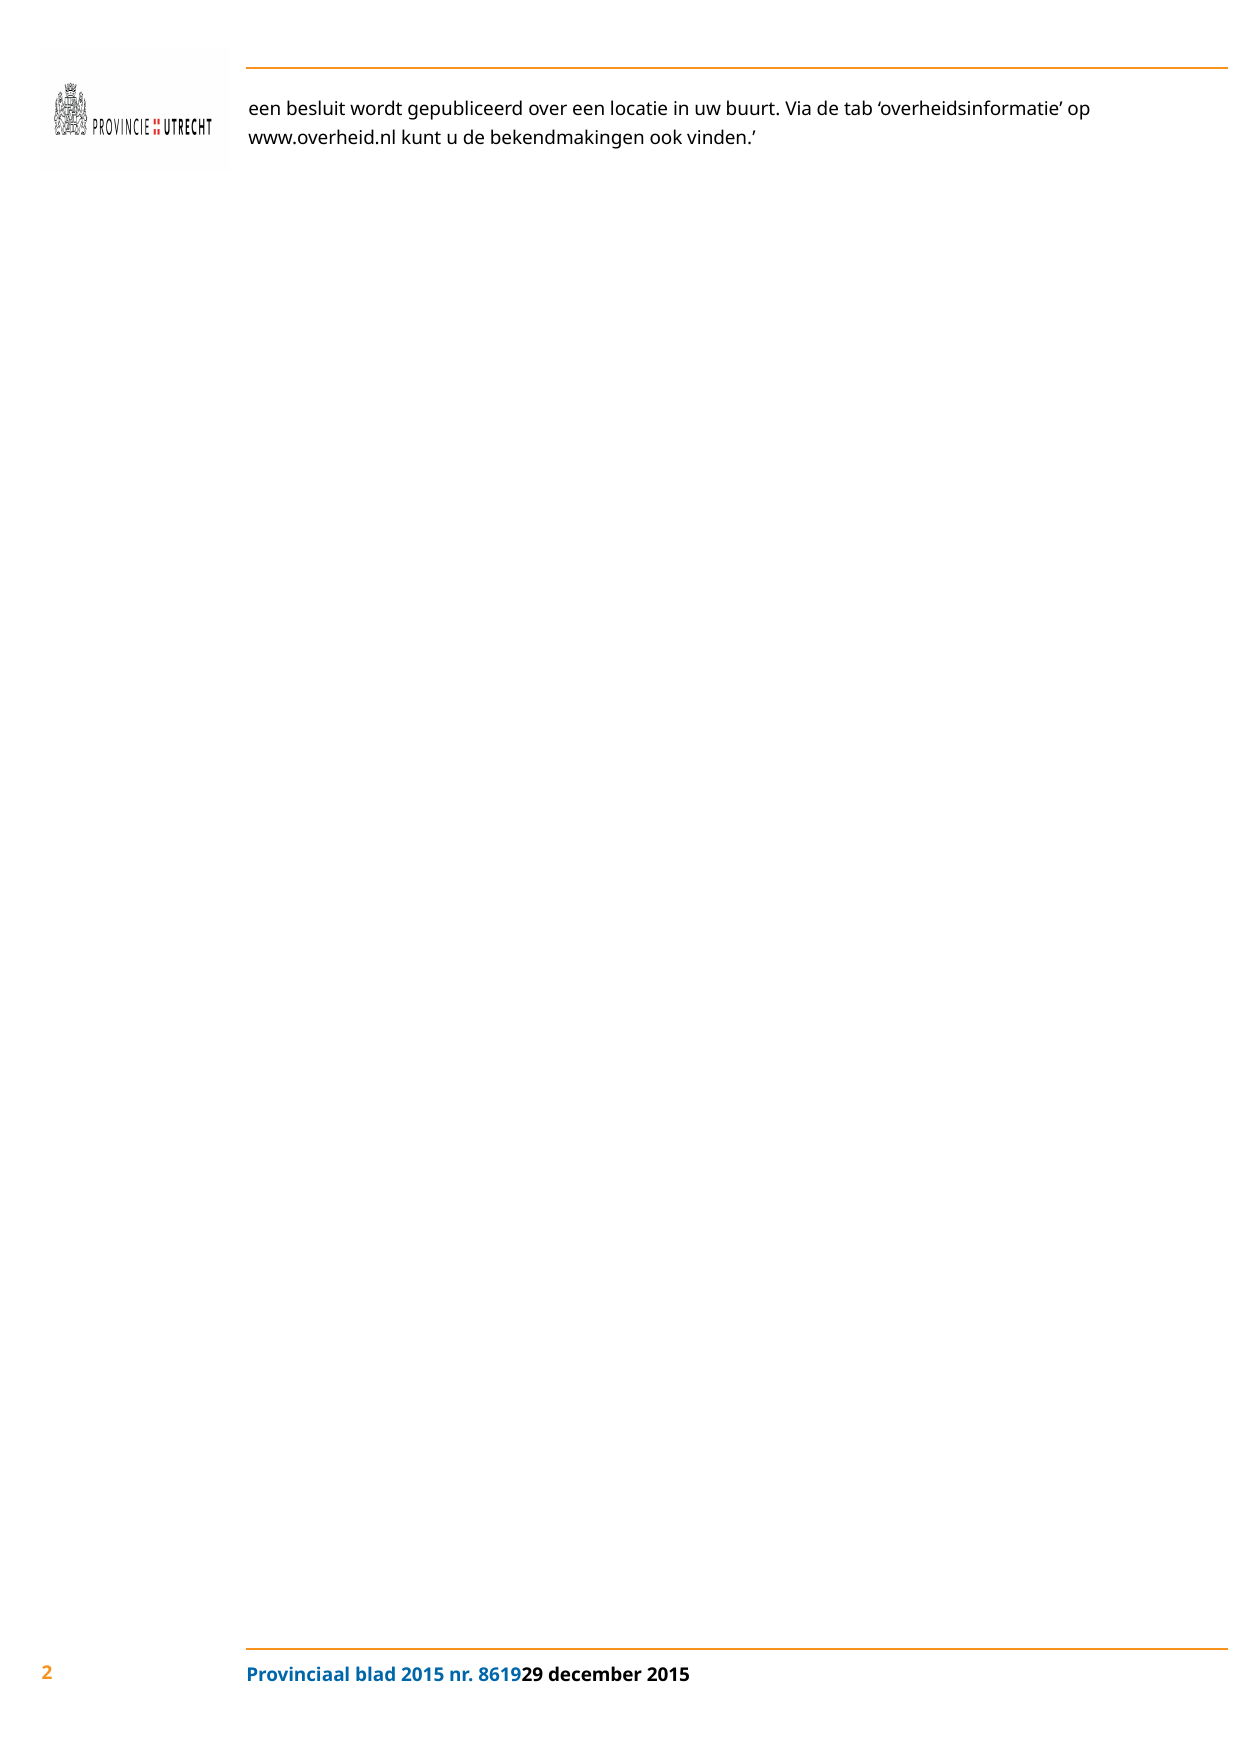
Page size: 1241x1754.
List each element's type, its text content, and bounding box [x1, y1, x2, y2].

picture [41, 47, 231, 172]
text een besluit wordt gepubliceerd over een locatie in uw buurt. Via de tab ‘overheidsinformatie’ op www.overheid.nl kunt u de bekendmakingen ook vinden.’ [248, 95, 1152, 150]
